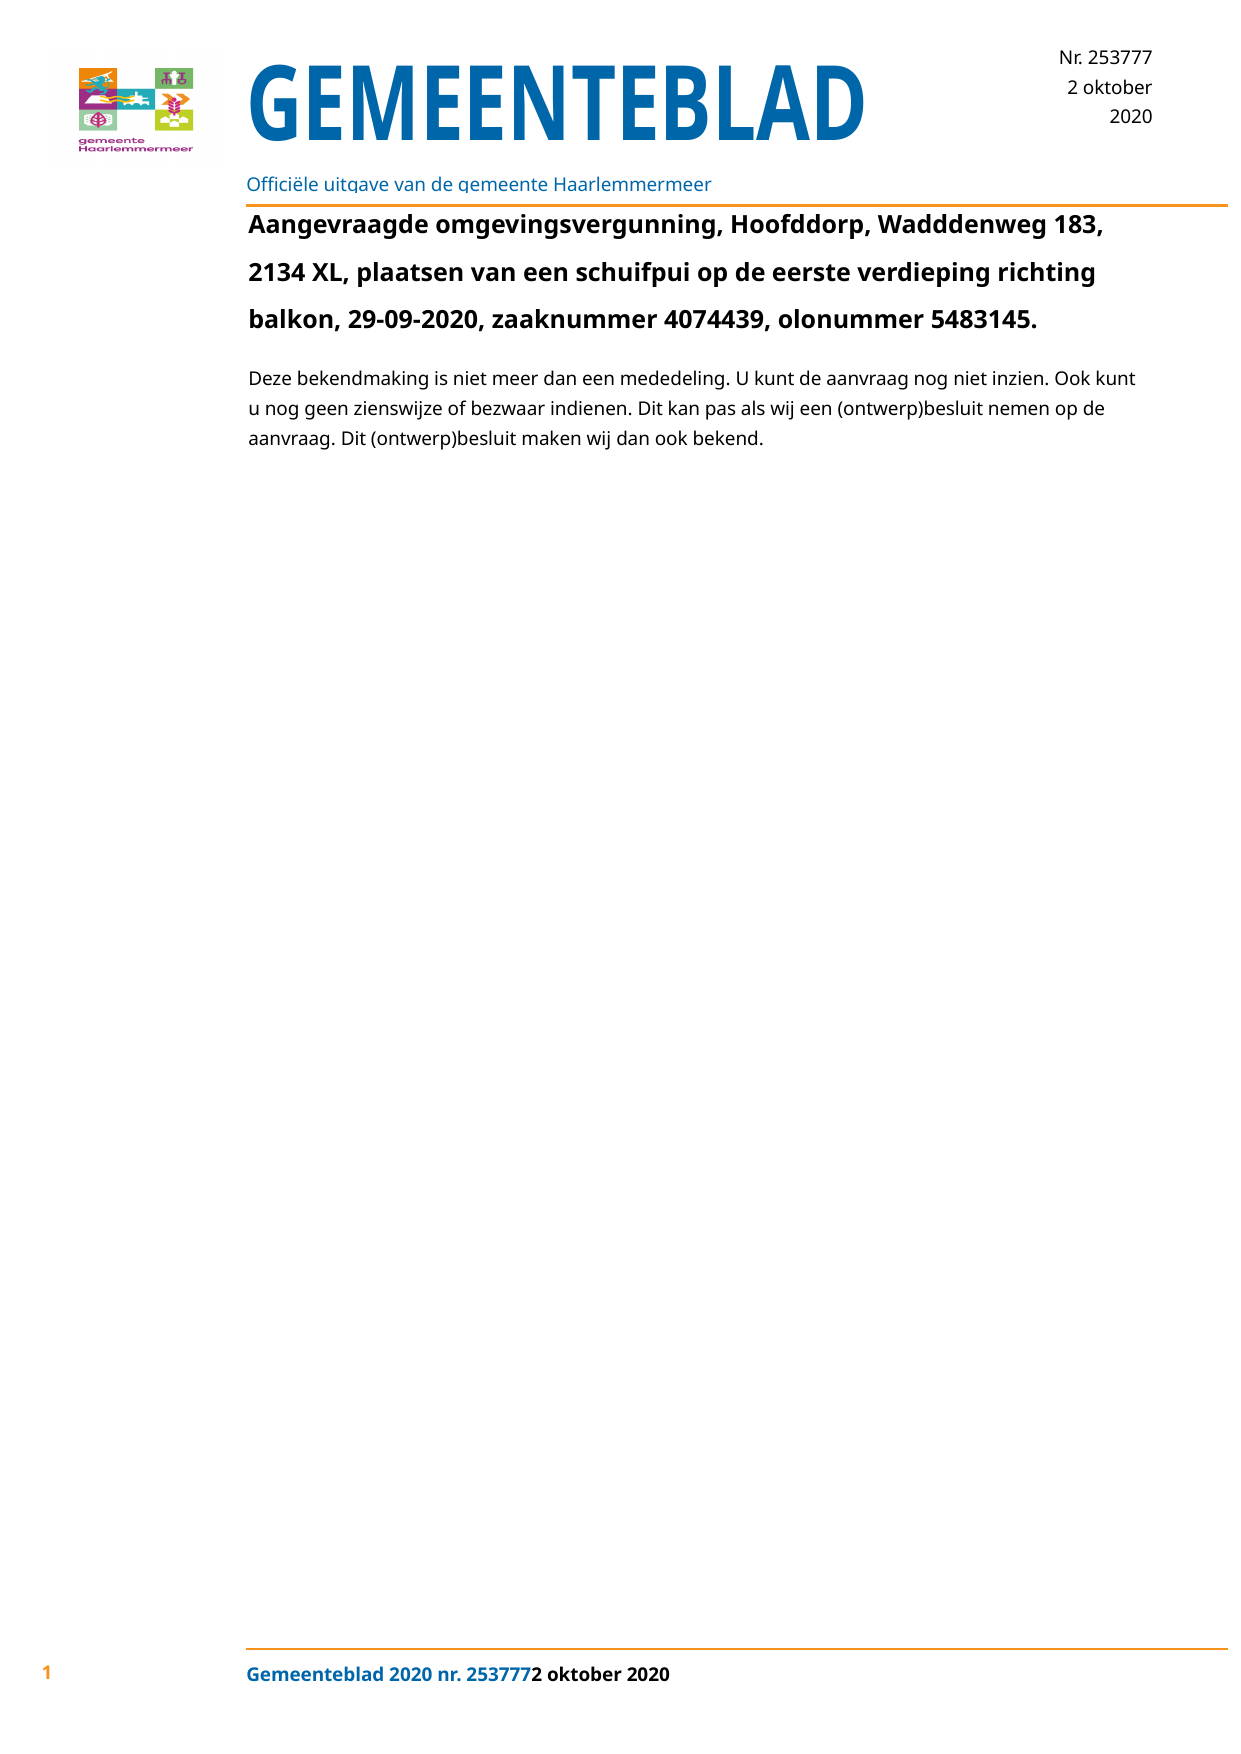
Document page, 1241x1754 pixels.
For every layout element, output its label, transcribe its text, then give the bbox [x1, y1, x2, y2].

text Aangevraagde omgevingsvergunning, Hoofddorp, Wadddenweg 183, 2134 XL, plaatsen van een schuifpui op de eerste verdieping richting balkon, 29-09-2020, zaaknummer 4074439, olonummer 5483145. [248, 207, 1152, 336]
picture [41, 47, 231, 172]
text Deze bekendmaking is niet meer dan een mededeling. U kunt de aanvraag nog niet inzien. Ook kunt u nog geen zienswijze of bezwaar indienen. Dit kan pas als wij een (ontwerp)besluit nemen op de aanvraag. Dit (ontwerp)besluit maken wij dan ook bekend. [248, 366, 1152, 450]
